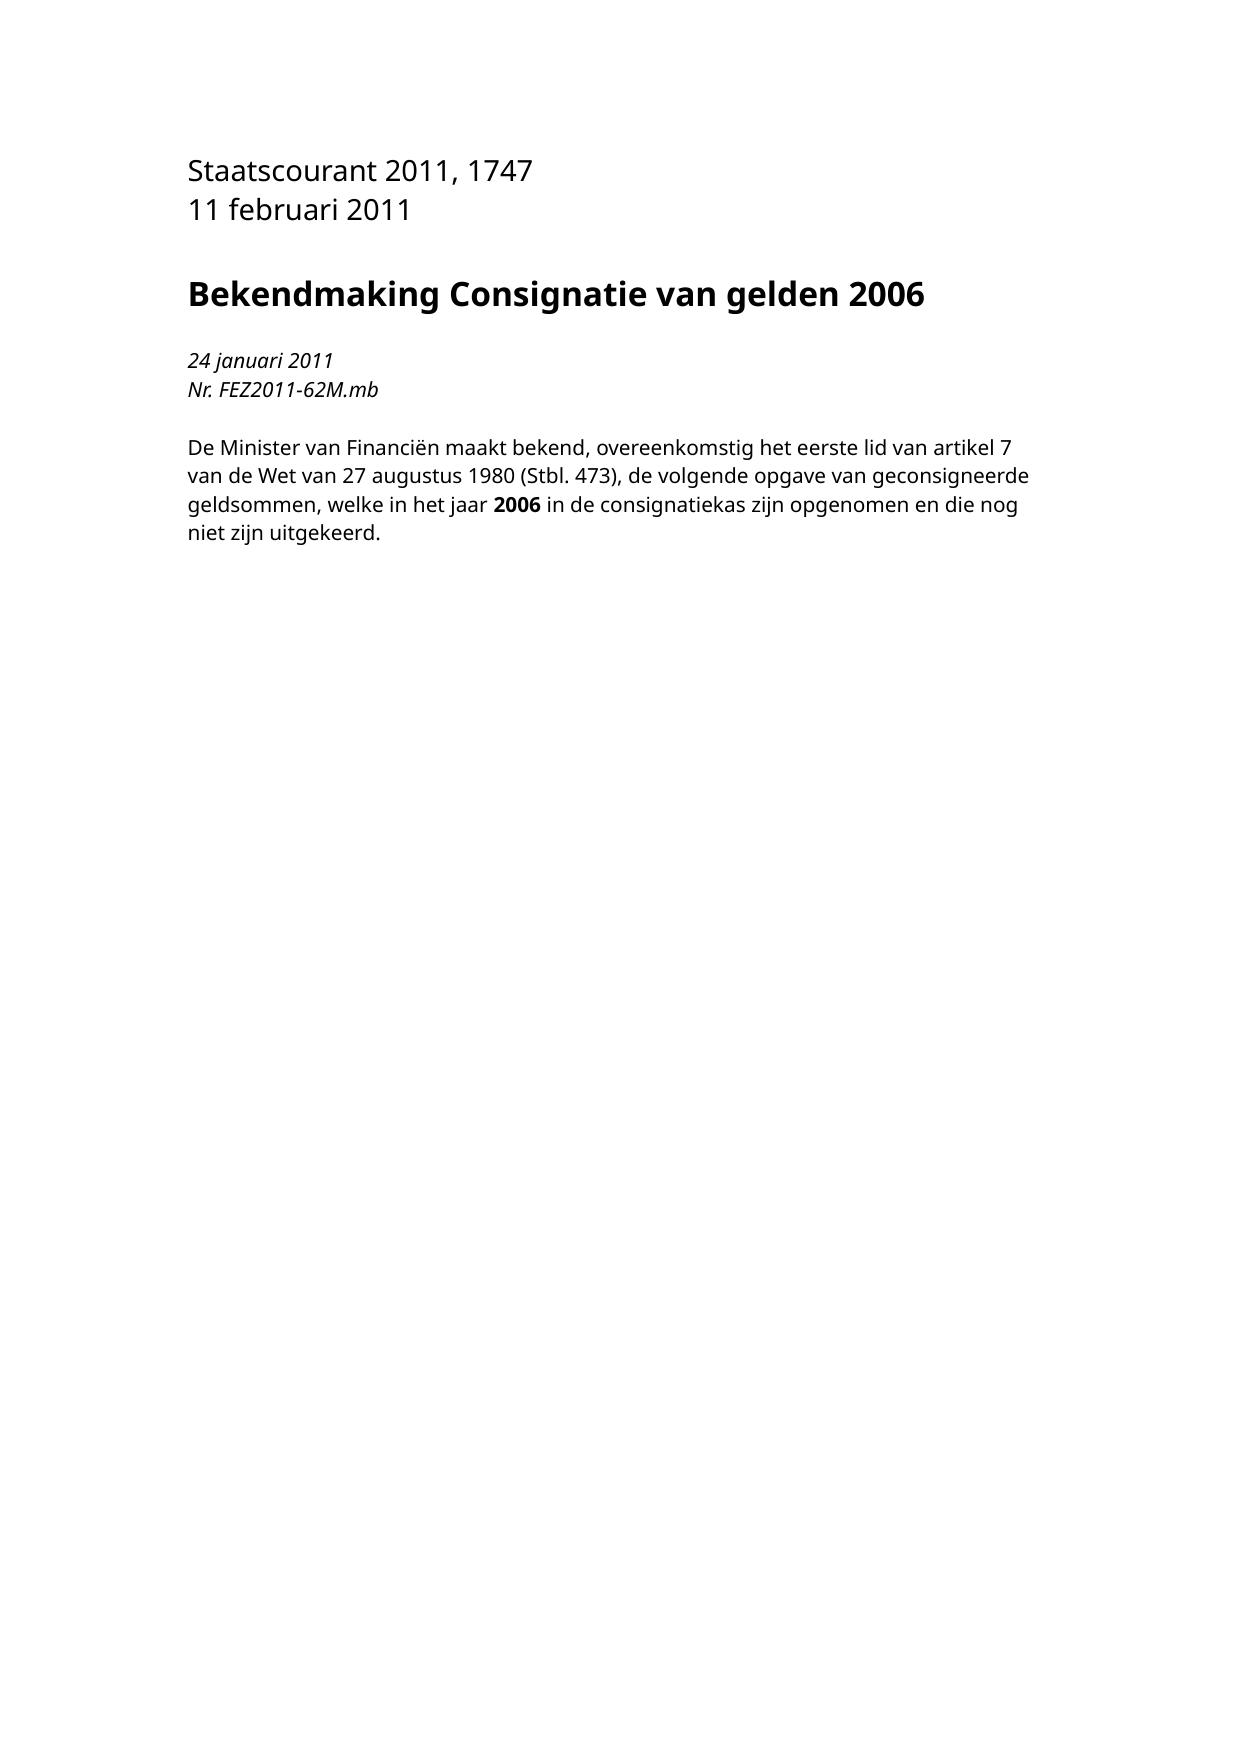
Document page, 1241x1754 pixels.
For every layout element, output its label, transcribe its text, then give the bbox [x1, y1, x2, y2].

text 24 januari 2011 [187, 346, 1053, 375]
text Staatscourant 2011, 1747 [187, 150, 1053, 190]
text 11 februari 2011 [187, 190, 1053, 229]
text De Minister van Financiën maakt bekend, overeenkomstig het eerste lid van artikel 7 van de Wet van 27 augustus 1980 (Stbl. 473), de volgende opgave van geconsigneerde geldsommen, welke in het jaar 2006 in de consignatiekas zijn opgenomen en die nog niet zijn uitgekeerd. [187, 433, 1053, 547]
text Nr. FEZ2011-62M.mb [187, 375, 1053, 403]
subtitle Bekendmaking Consignatie van gelden 2006 [187, 271, 1053, 316]
